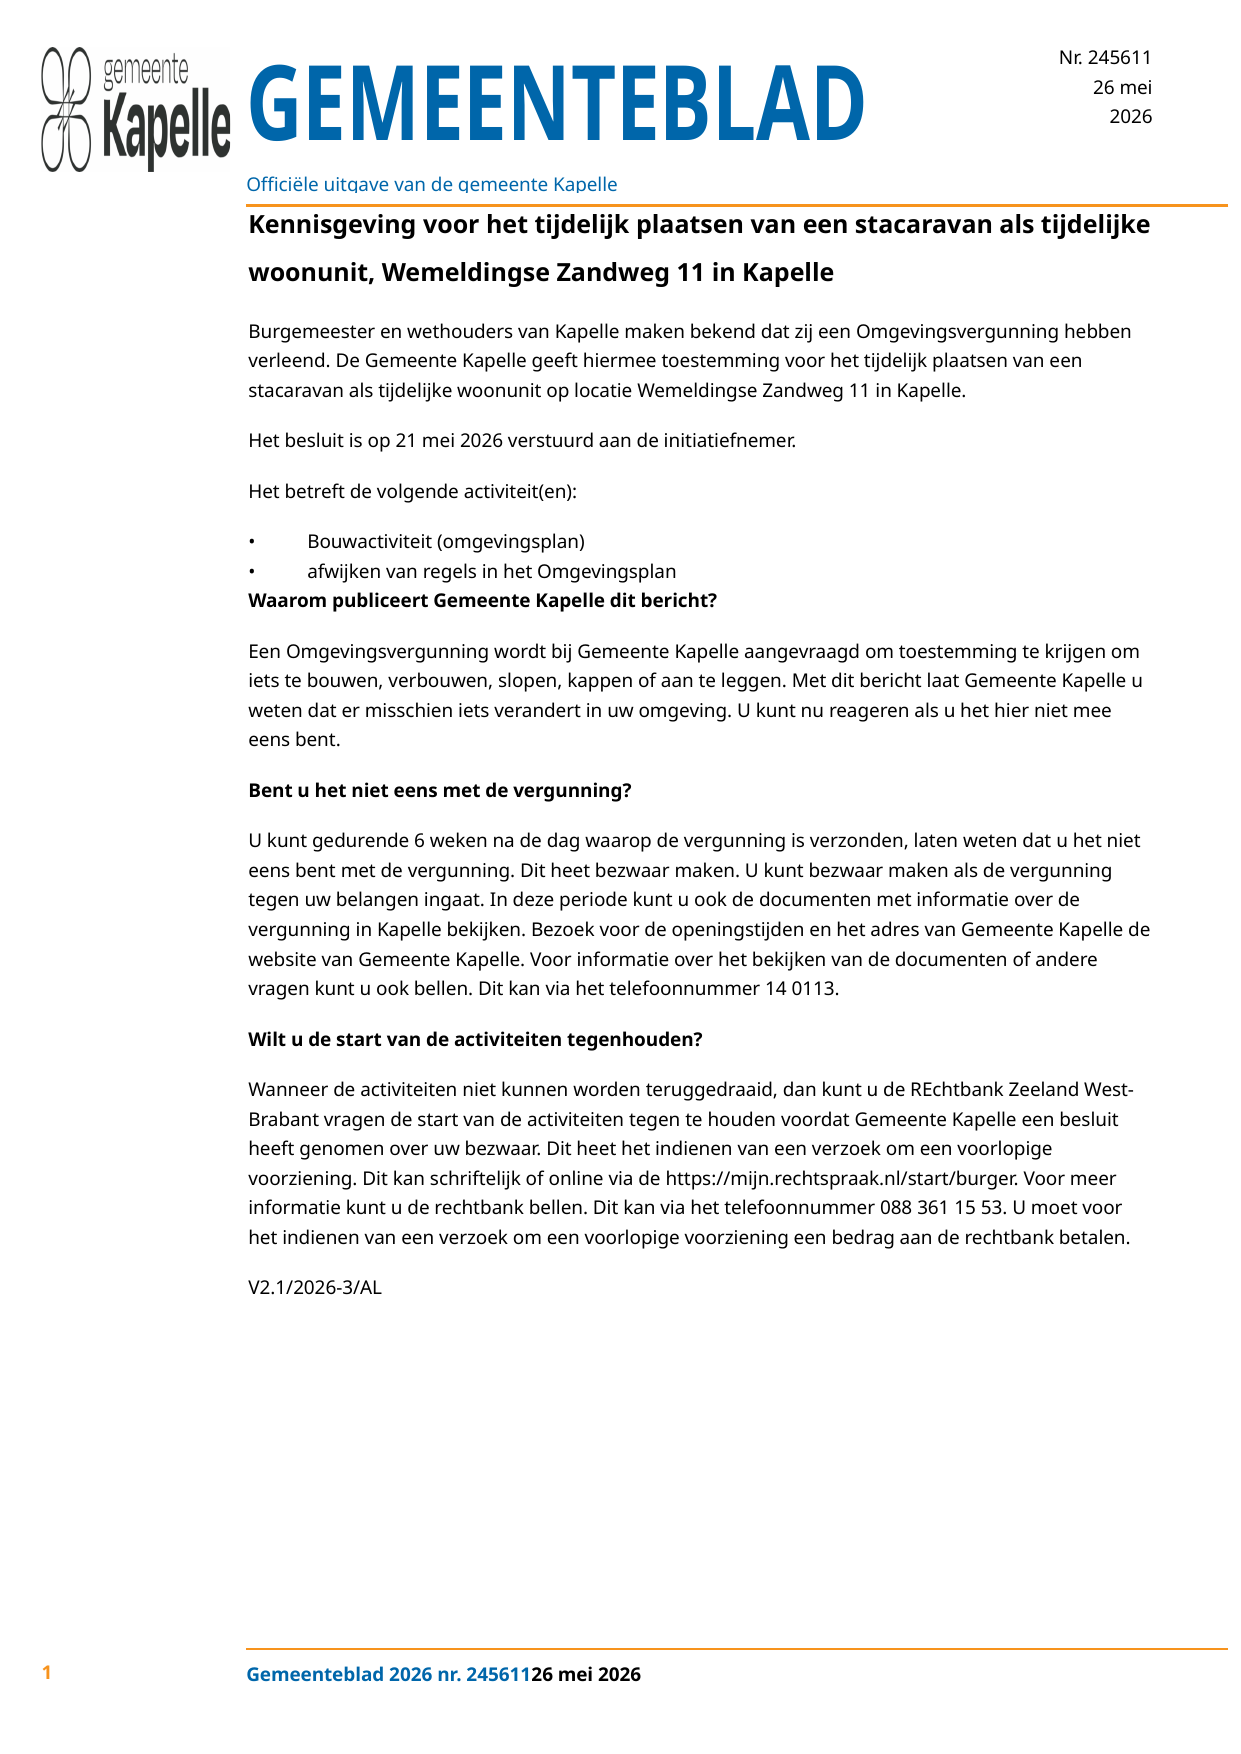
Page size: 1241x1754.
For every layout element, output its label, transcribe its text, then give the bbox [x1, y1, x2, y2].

text Het betreft de volgende activiteit(en): [248, 478, 1152, 504]
list afwijken van regels in het Omgevingsplan [248, 558, 1152, 584]
picture [41, 47, 231, 172]
text Wanneer de activiteiten niet kunnen worden teruggedraaid, dan kunt u de REchtbank Zeeland West-Brabant vragen de start van de activiteiten tegen te houden voordat Gemeente Kapelle een besluit heeft genomen over uw bezwaar. Dit heet het indienen van een verzoek om een voorlopige voorziening. Dit kan schriftelijk of online via de https://mijn.rechtspraak.nl/start/burger. Voor meer informatie kunt u de rechtbank bellen. Dit kan via het telefoonnummer 088 361 15 53. U moet voor het indienen van een verzoek om een voorlopige voorziening een bedrag aan de rechtbank betalen. [248, 1076, 1152, 1250]
text Kennisgeving voor het tijdelijk plaatsen van een stacaravan als tijdelijke woonunit, Wemeldingse Zandweg 11 in Kapelle [248, 207, 1152, 288]
text Wilt u de start van de activiteiten tegenhouden? [248, 1026, 1152, 1052]
text Een Omgevingsvergunning wordt bij Gemeente Kapelle aangevraagd om toestemming te krijgen om iets te bouwen, verbouwen, slopen, kappen of aan te leggen. Met dit bericht laat Gemeente Kapelle u weten dat er misschien iets verandert in uw omgeving. U kunt nu reageren als u het hier niet mee eens bent. [248, 638, 1152, 752]
text Waarom publiceert Gemeente Kapelle dit bericht? [248, 587, 1152, 613]
list Bouwactiviteit (omgevingsplan) [248, 528, 1152, 554]
text V2.1/2026-3/AL [248, 1274, 1152, 1300]
text U kunt gedurende 6 weken na de dag waarop de vergunning is verzonden, laten weten dat u het niet eens bent met de vergunning. Dit heet bezwaar maken. U kunt bezwaar maken als de vergunning tegen uw belangen ingaat. In deze periode kunt u ook de documenten met informatie over de vergunning in Kapelle bekijken. Bezoek voor de openingstijden en het adres van Gemeente Kapelle de website van Gemeente Kapelle. Voor informatie over het bekijken van de documenten of andere vragen kunt u ook bellen. Dit kan via het telefoonnummer 14 0113. [248, 827, 1152, 1001]
text Bent u het niet eens met de vergunning? [248, 777, 1152, 803]
text Het besluit is op 21 mei 2026 verstuurd aan de initiatiefnemer. [248, 427, 1152, 453]
text Burgemeester en wethouders van Kapelle maken bekend dat zij een Omgevingsvergunning hebben verleend. De Gemeente Kapelle geeft hiermee toestemming voor het tijdelijk plaatsen van een stacaravan als tijdelijke woonunit op locatie Wemeldingse Zandweg 11 in Kapelle. [248, 318, 1152, 403]
